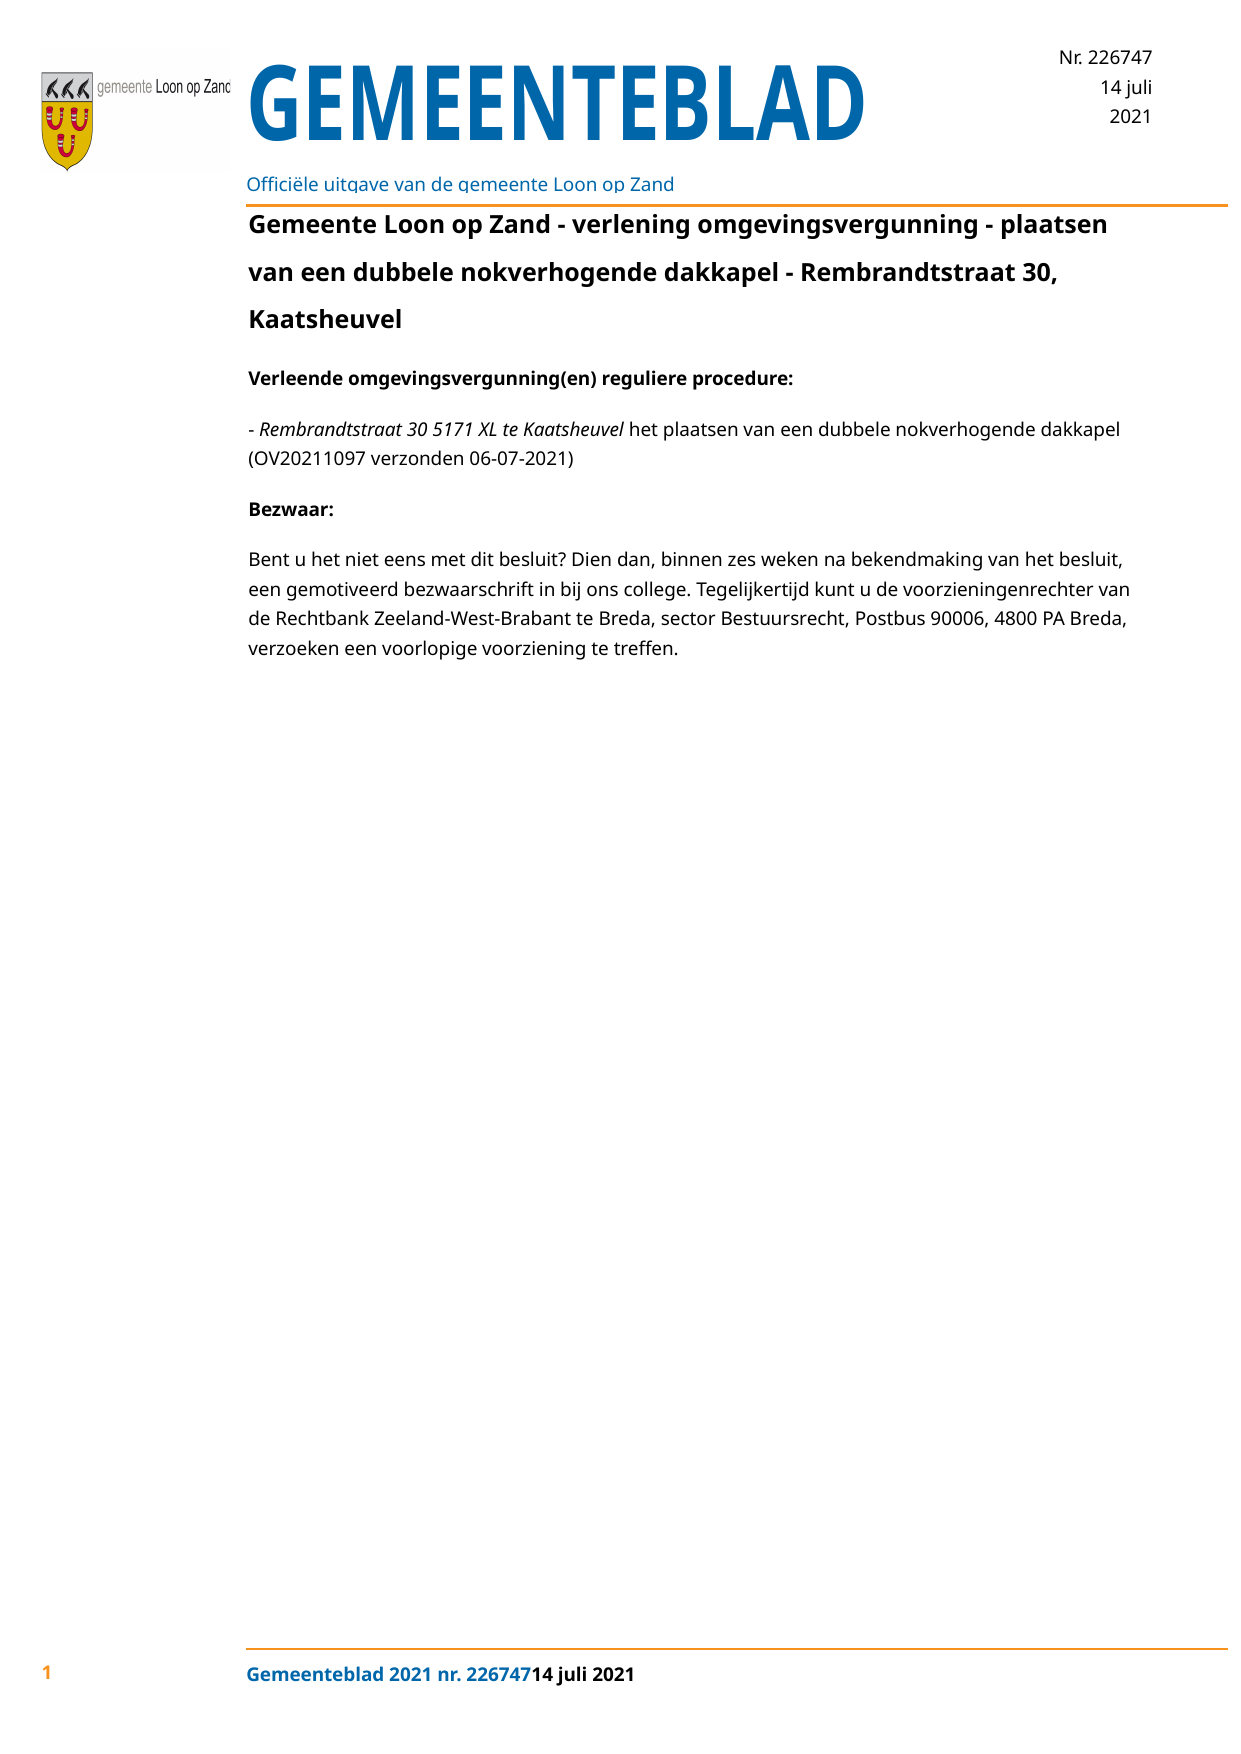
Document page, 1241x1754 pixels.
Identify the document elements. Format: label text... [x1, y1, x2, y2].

text Bezwaar: [248, 496, 1152, 522]
text Gemeente Loon op Zand - verlening omgevingsvergunning - plaatsen van een dubbele nokverhogende dakkapel - Rembrandtstraat 30, Kaatsheuvel [248, 207, 1152, 336]
text Bent u het niet eens met dit besluit? Dien dan, binnen zes weken na bekendmaking van het besluit, een gemotiveerd bezwaarschrift in bij ons college. Tegelijkertijd kunt u de voorzieningenrechter van de Rechtbank Zeeland-West-Brabant te Breda, sector Bestuursrecht, Postbus 90006, 4800 PA Breda, verzoeken een voorlopige voorziening te treffen. [248, 546, 1152, 661]
text Verleende omgevingsvergunning(en) reguliere procedure: [248, 366, 1152, 391]
text - Rembrandtstraat 30 5171 XL te Kaatsheuvel het plaatsen van een dubbele nokverhogende dakkapel (OV20211097 verzonden 06-07-2021) [248, 416, 1152, 471]
picture [41, 47, 231, 172]
